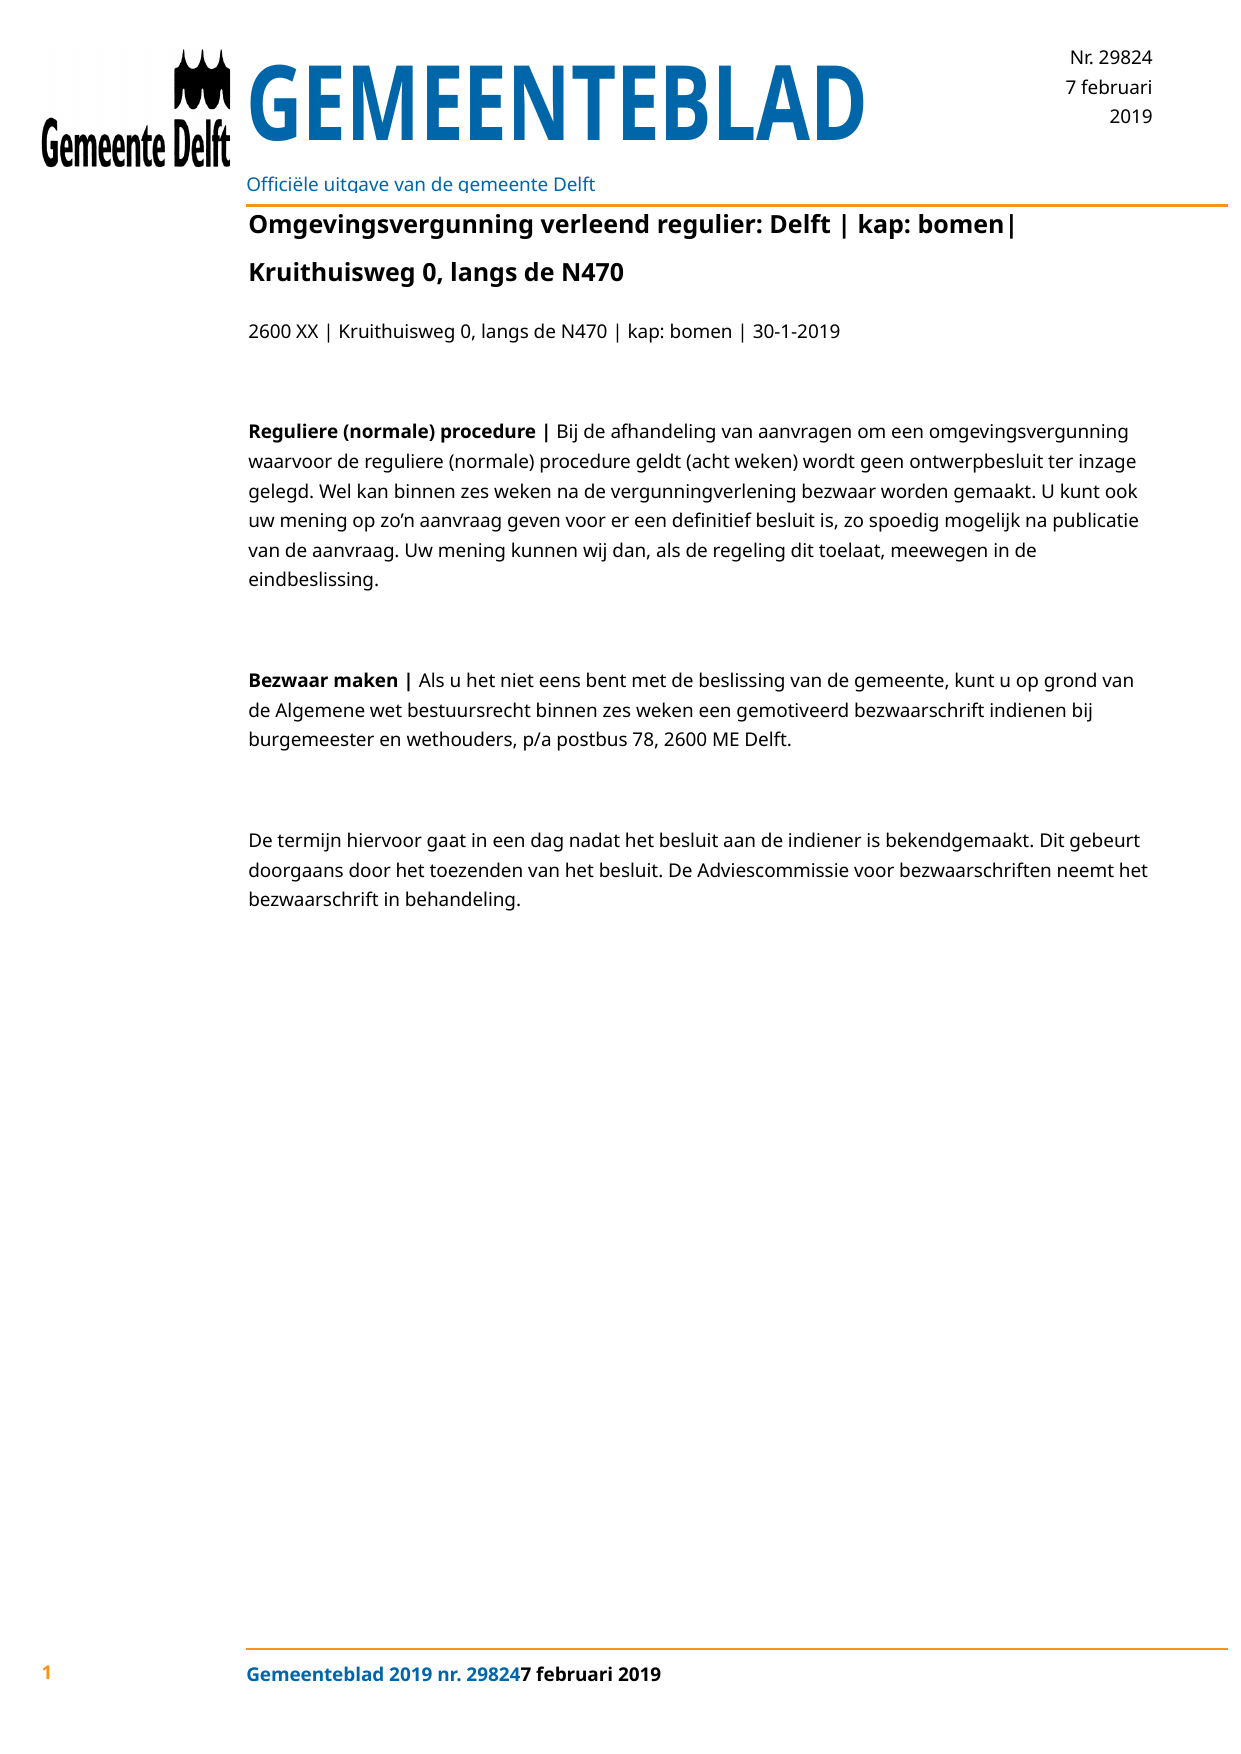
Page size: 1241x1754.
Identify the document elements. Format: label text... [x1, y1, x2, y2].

text Bezwaar maken | Als u het niet eens bent met de beslissing van de gemeente, kunt u op grond van de Algemene wet bestuursrecht binnen zes weken een gemotiveerd bezwaarschrift indienen bij burgemeester en wethouders, p/a postbus 78, 2600 ME Delft. [248, 667, 1152, 752]
text Reguliere (normale) procedure | Bij de afhandeling van aanvragen om een omgevingsvergunning waarvoor de reguliere (normale) procedure geldt (acht weken) wordt geen ontwerpbesluit ter inzage gelegd. Wel kan binnen zes weken na de vergunningverlening bezwaar worden gemaakt. U kunt ook uw mening op zo’n aanvraag geven voor er een definitief besluit is, zo spoedig mogelijk na publicatie van de aanvraag. Uw mening kunnen wij dan, als de regeling dit toelaat, meewegen in de eindbeslissing. [248, 419, 1152, 592]
text Omgevingsvergunning verleend regulier: Delft | kap: bomen| Kruithuisweg 0, langs de N470 [248, 207, 1152, 288]
text De termijn hiervoor gaat in een dag nadat het besluit aan de indiener is bekendgemaakt. Dit gebeurt doorgaans door het toezenden van het besluit. De Adviescommissie voor bezwaarschriften neemt het bezwaarschrift in behandeling. [248, 827, 1152, 912]
picture [41, 47, 231, 172]
text 2600 XX | Kruithuisweg 0, langs de N470 | kap: bomen | 30-1-2019 [248, 318, 1152, 344]
